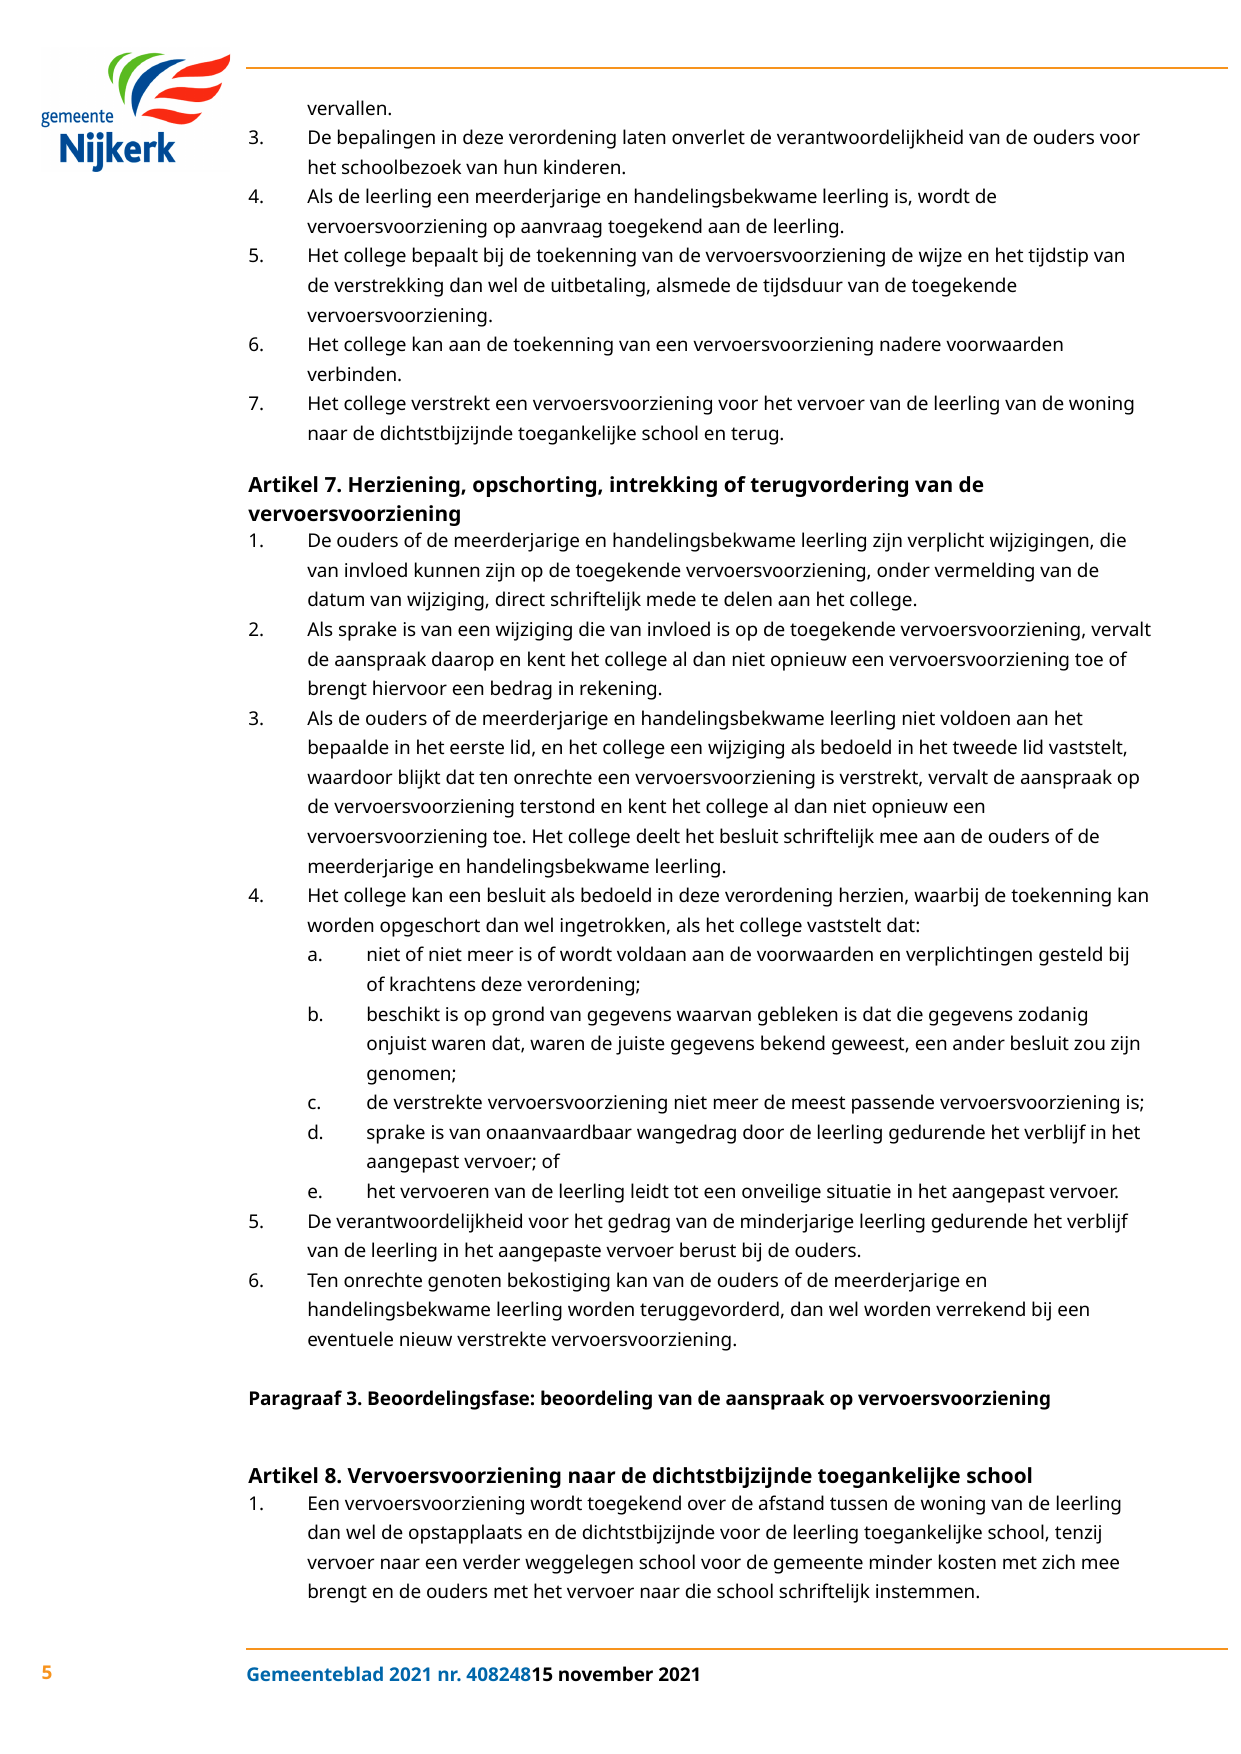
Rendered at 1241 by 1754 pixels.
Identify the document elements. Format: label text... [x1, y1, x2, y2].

list Het college verstrekt een vervoersvoorziening voor het vervoer van de leerling van de woning naar de dichtstbijzijnde toegankelijke school en terug. [248, 391, 1152, 446]
list de verstrekte vervoersvoorziening niet meer de meest passende vervoersvoorziening is; [307, 1089, 1152, 1115]
list De ouders of de meerderjarige en handelingsbekwame leerling zijn verplicht wijzigingen, die van invloed kunnen zijn op de toegekende vervoersvoorziening, onder vermelding van de datum van wijziging, direct schriftelijk mede te delen aan het college. [248, 527, 1152, 612]
text Artikel 8. Vervoersvoorziening naar de dichtstbijzijnde toegankelijke school [248, 1462, 1152, 1490]
list sprake is van onaanvaardbaar wangedrag door de leerling gedurende het verblijf in het aangepast vervoer; of [307, 1119, 1152, 1174]
list beschikt is op grond van gegevens waarvan gebleken is dat die gegevens zodanig onjuist waren dat, waren de juiste gegevens bekend geweest, een ander besluit zou zijn genomen; [307, 1001, 1152, 1086]
list De bepalingen in deze verordening laten onverlet de verantwoordelijkheid van de ouders voor het schoolbezoek van hun kinderen. [248, 124, 1152, 180]
list het vervoeren van de leerling leidt tot een onveilige situatie in het aangepast vervoer. [307, 1178, 1152, 1204]
picture [41, 47, 231, 172]
list Als sprake is van een wijziging die van invloed is op de toegekende vervoersvoorziening, vervalt de aanspraak daarop en kent het college al dan niet opnieuw een vervoersvoorziening toe of brengt hiervoor een bedrag in rekening. [248, 616, 1152, 701]
list Als de leerling een meerderjarige en handelingsbekwame leerling is, wordt de vervoersvoorziening op aanvraag toegekend aan de leerling. [248, 183, 1152, 239]
list niet of niet meer is of wordt voldaan aan de voorwaarden en verplichtingen gesteld bij of krachtens deze verordening; [307, 942, 1152, 997]
list vervallen. [248, 95, 1152, 121]
list De verantwoordelijkheid voor het gedrag van de minderjarige leerling gedurende het verblijf van de leerling in het aangepaste vervoer berust bij de ouders. [248, 1208, 1152, 1263]
text Artikel 7. Herziening, opschorting, intrekking of terugvordering van de vervoersvoorziening [248, 471, 1152, 527]
list Ten onrechte genoten bekostiging kan van de ouders of de meerderjarige en handelingsbekwame leerling worden teruggevorderd, dan wel worden verrekend bij een eventuele nieuw verstrekte vervoersvoorziening. [248, 1267, 1152, 1352]
list Het college kan een besluit als bedoeld in deze verordening herzien, waarbij de toekenning kan worden opgeschort dan wel ingetrokken, als het college vaststelt dat: [248, 882, 1152, 938]
list Een vervoersvoorziening wordt toegekend over de afstand tussen de woning van de leerling dan wel de opstapplaats en de dichtstbijzijnde voor de leerling toegankelijke school, tenzij vervoer naar een verder weggelegen school voor de gemeente minder kosten met zich mee brengt en de ouders met het vervoer naar die school schriftelijk instemmen. [248, 1490, 1152, 1604]
text Paragraaf 3. Beoordelingsfase: beoordeling van de aanspraak op vervoersvoorziening [248, 1385, 1152, 1411]
list Het college kan aan de toekenning van een vervoersvoorziening nadere voorwaarden verbinden. [248, 331, 1152, 387]
list Als de ouders of de meerderjarige en handelingsbekwame leerling niet voldoen aan het bepaalde in het eerste lid, en het college een wijziging als bedoeld in het tweede lid vaststelt, waardoor blijkt dat ten onrechte een vervoersvoorziening is verstrekt, vervalt de aanspraak op de vervoersvoorziening terstond en kent het college al dan niet opnieuw een vervoersvoorziening toe. Het college deelt het besluit schriftelijk mee aan de ouders of de meerderjarige en handelingsbekwame leerling. [248, 705, 1152, 879]
list Het college bepaalt bij de toekenning van de vervoersvoorziening de wijze en het tijdstip van de verstrekking dan wel de uitbetaling, alsmede de tijdsduur van de toegekende vervoersvoorziening. [248, 243, 1152, 328]
